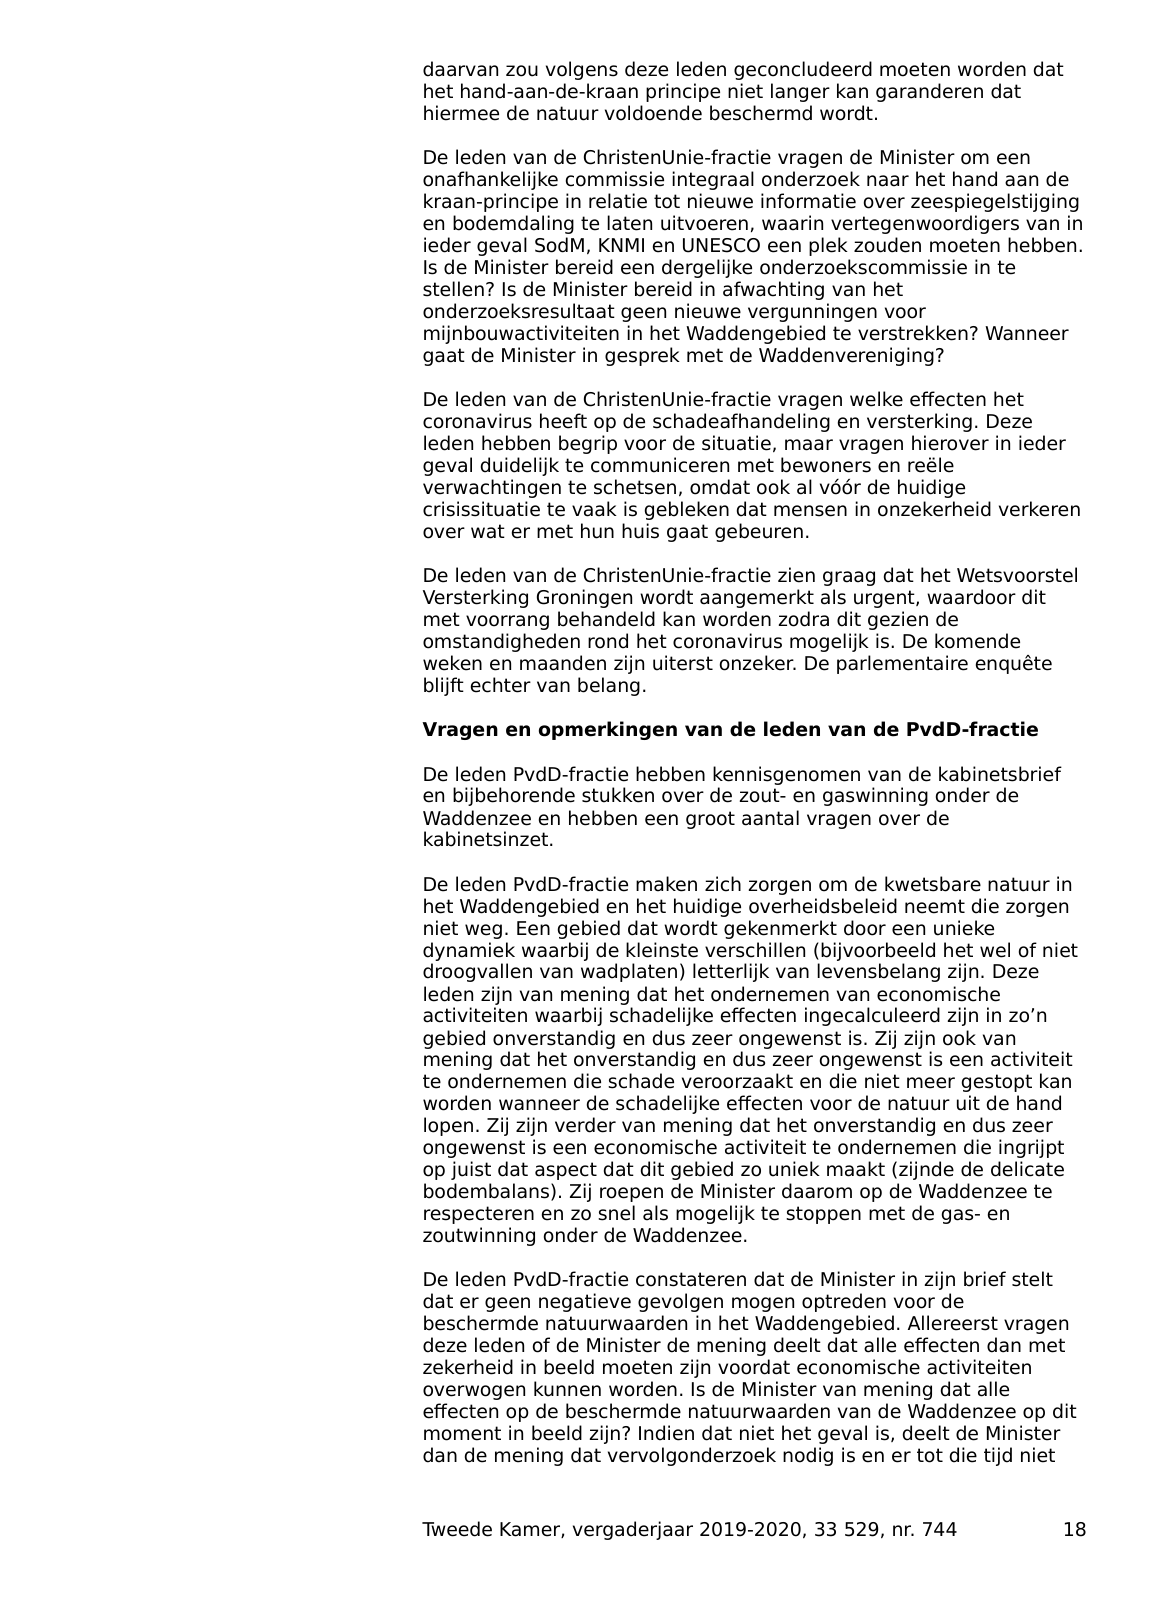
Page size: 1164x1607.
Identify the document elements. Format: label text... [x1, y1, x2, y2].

text De leden PvdD-fractie hebben kennisgenomen van de kabinetsbrief en bijbehorende stukken over de zout- en gaswinning onder de Waddenzee en hebben een groot aantal vragen over de kabinetsinzet. [422, 763, 1087, 851]
text De leden van de ChristenUnie-fractie vragen de Minister om een onafhankelijke commissie integraal onderzoek naar het hand aan de kraan-principe in relatie tot nieuwe informatie over zeespiegelstijging en bodemdaling te laten uitvoeren, waarin vertegenwoordigers van in ieder geval SodM, KNMI en UNESCO een plek zouden moeten hebben. Is de Minister bereid een dergelijke onderzoekscommissie in te stellen? Is de Minister bereid in afwachting van het onderzoeksresultaat geen nieuwe vergunningen voor mijnbouwactiviteiten in het Waddengebied te verstrekken? Wanneer gaat de Minister in gesprek met de Waddenvereniging? [422, 147, 1087, 367]
text De leden PvdD-fractie constateren dat de Minister in zijn brief stelt dat er geen negatieve gevolgen mogen optreden voor de beschermde natuurwaarden in het Waddengebied. Allereerst vragen deze leden of de Minister de mening deelt dat alle effecten dan met zekerheid in beeld moeten zijn voordat economische activiteiten overwogen kunnen worden. Is de Minister van mening dat alle effecten op de beschermde natuurwaarden van de Waddenzee op dit moment in beeld zijn? Indien dat niet het geval is, deelt de Minister dan de mening dat vervolgonderzoek nodig is en er tot die tijd niet [422, 1269, 1087, 1467]
text De leden van de ChristenUnie-fractie zien graag dat het Wetsvoorstel Versterking Groningen wordt aangemerkt als urgent, waardoor dit met voorrang behandeld kan worden zodra dit gezien de omstandigheden rond het coronavirus mogelijk is. De komende weken en maanden zijn uiterst onzeker. De parlementaire enquête blijft echter van belang. [422, 565, 1087, 697]
text daarvan zou volgens deze leden geconcludeerd moeten worden dat het hand-aan-de-kraan principe niet langer kan garanderen dat hiermee de natuur voldoende beschermd wordt. [422, 59, 1087, 125]
text De leden van de ChristenUnie-fractie vragen welke effecten het coronavirus heeft op de schadeafhandeling en versterking. Deze leden hebben begrip voor de situatie, maar vragen hierover in ieder geval duidelijk te communiceren met bewoners en reële verwachtingen te schetsen, omdat ook al vóór de huidige crisissituatie te vaak is gebleken dat mensen in onzekerheid verkeren over wat er met hun huis gaat gebeuren. [422, 389, 1087, 543]
subtitle Vragen en opmerkingen van de leden van de PvdD-fractie [422, 719, 1087, 741]
text De leden PvdD-fractie maken zich zorgen om de kwetsbare natuur in het Waddengebied en het huidige overheidsbeleid neemt die zorgen niet weg. Een gebied dat wordt gekenmerkt door een unieke dynamiek waarbij de kleinste verschillen (bijvoorbeeld het wel of niet droogvallen van wadplaten) letterlijk van levensbelang zijn. Deze leden zijn van mening dat het ondernemen van economische activiteiten waarbij schadelijke effecten ingecalculeerd zijn in zo’n gebied onverstandig en dus zeer ongewenst is. Zij zijn ook van mening dat het onverstandig en dus zeer ongewenst is een activiteit te ondernemen die schade veroorzaakt en die niet meer gestopt kan worden wanneer de schadelijke effecten voor de natuur uit de hand lopen. Zij zijn verder van mening dat het onverstandig en dus zeer ongewenst is een economische activiteit te ondernemen die ingrijpt op juist dat aspect dat dit gebied zo uniek maakt (zijnde de delicate bodembalans). Zij roepen de Minister daarom op de Waddenzee te respecteren en zo snel als mogelijk te stoppen met de gas- en zoutwinning onder de Waddenzee. [422, 873, 1087, 1247]
